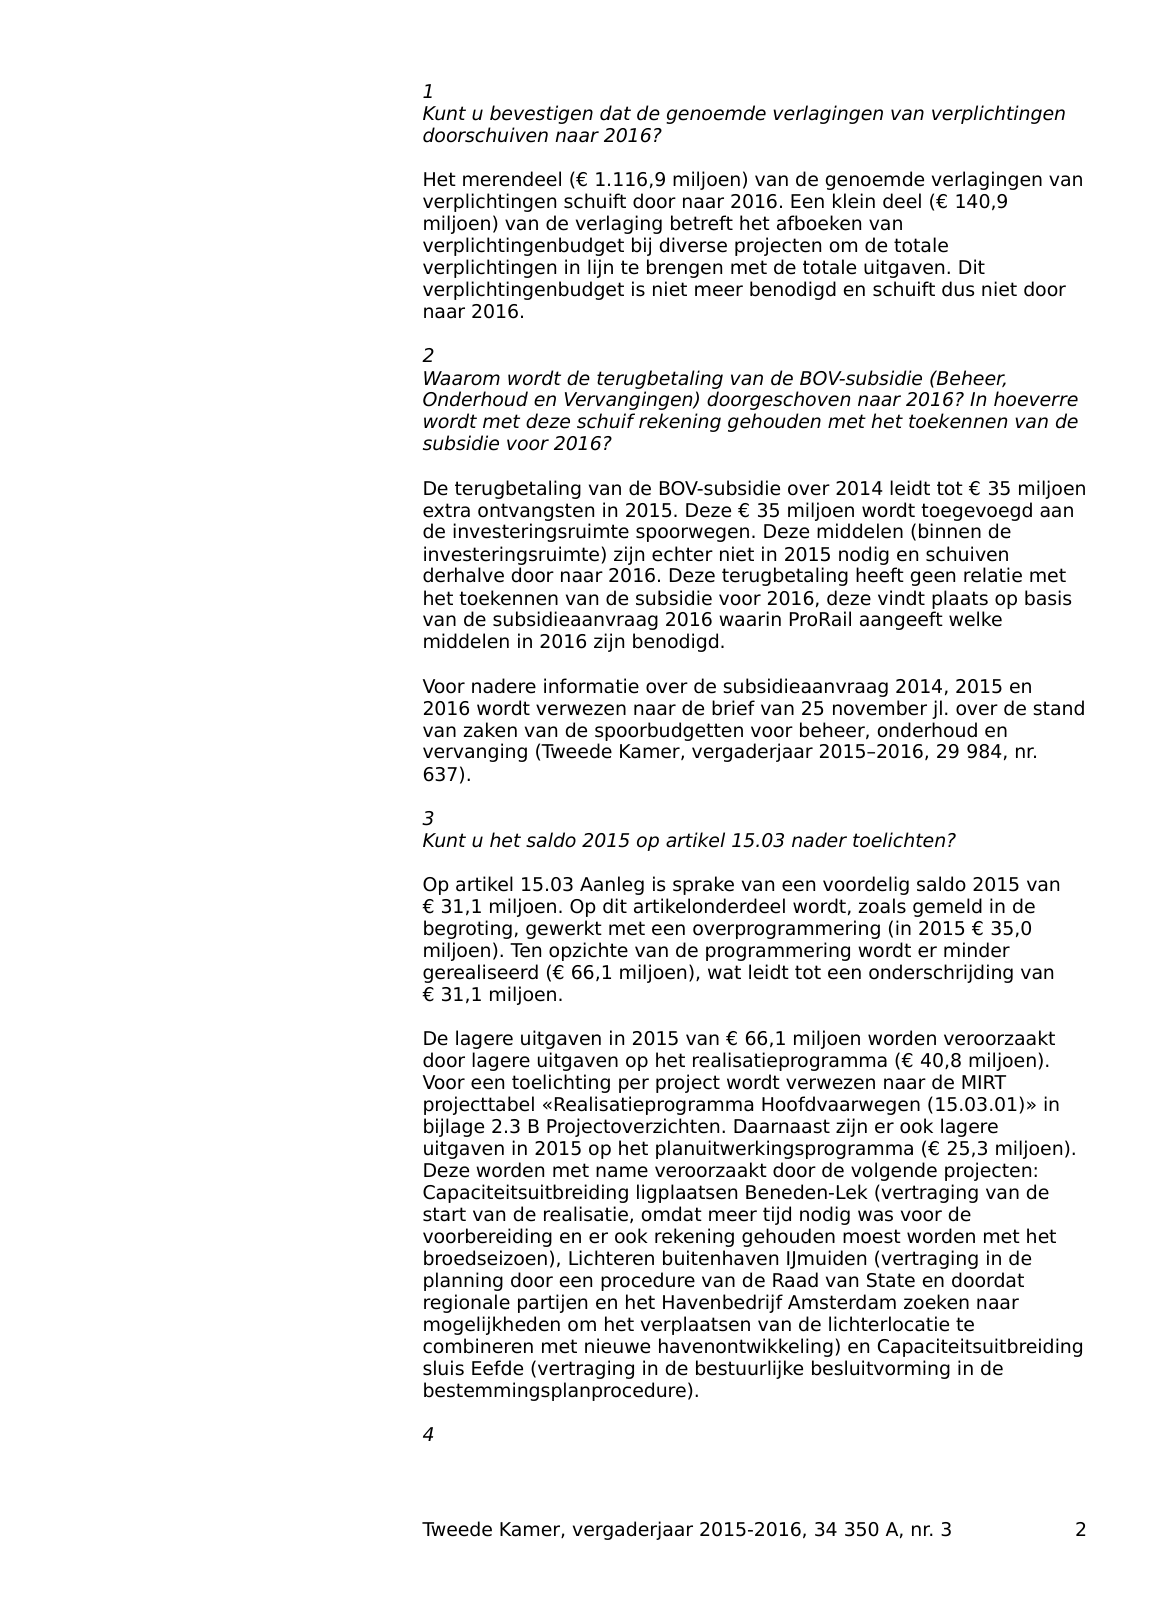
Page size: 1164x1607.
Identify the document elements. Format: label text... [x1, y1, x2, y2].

text Het merendeel (€ 1.116,9 miljoen) van de genoemde verlagingen van verplichtingen schuift door naar 2016. Een klein deel (€ 140,9 miljoen) van de verlaging betreft het afboeken van verplichtingenbudget bij diverse projecten om de totale verplichtingen in lijn te brengen met de totale uitgaven. Dit verplichtingenbudget is niet meer benodigd en schuift dus niet door naar 2016. [422, 169, 1087, 323]
text 1 [422, 81, 1087, 103]
text 2 [422, 345, 1087, 367]
text De terugbetaling van de BOV-subsidie over 2014 leidt tot € 35 miljoen extra ontvangsten in 2015. Deze € 35 miljoen wordt toegevoegd aan de investeringsruimte spoorwegen. Deze middelen (binnen de investeringsruimte) zijn echter niet in 2015 nodig en schuiven derhalve door naar 2016. Deze terugbetaling heeft geen relatie met het toekennen van de subsidie voor 2016, deze vindt plaats op basis van de subsidieaanvraag 2016 waarin ProRail aangeeft welke middelen in 2016 zijn benodigd. [422, 477, 1087, 653]
text Waarom wordt de terugbetaling van de BOV-subsidie (Beheer, Onderhoud en Vervangingen) doorgeschoven naar 2016? In hoeverre wordt met deze schuif rekening gehouden met het toekennen van de subsidie voor 2016? [422, 367, 1087, 455]
text 4 [422, 1424, 1087, 1446]
text Voor nadere informatie over de subsidieaanvraag 2014, 2015 en 2016 wordt verwezen naar de brief van 25 november jl. over de stand van zaken van de spoorbudgetten voor beheer, onderhoud en vervanging (Tweede Kamer, vergaderjaar 2015–2016, 29 984, nr. 637). [422, 676, 1087, 785]
text Op artikel 15.03 Aanleg is sprake van een voordelig saldo 2015 van € 31,1 miljoen. Op dit artikelonderdeel wordt, zoals gemeld in de begroting, gewerkt met een overprogrammering (in 2015 € 35,0 miljoen). Ten opzichte van de programmering wordt er minder gerealiseerd (€ 66,1 miljoen), wat leidt tot een onderschrijding van € 31,1 miljoen. [422, 874, 1087, 1006]
text Kunt u het saldo 2015 op artikel 15.03 nader toelichten? [422, 829, 1087, 852]
text Kunt u bevestigen dat de genoemde verlagingen van verplichtingen doorschuiven naar 2016? [422, 103, 1087, 147]
text 3 [422, 808, 1087, 829]
text De lagere uitgaven in 2015 van € 66,1 miljoen worden veroorzaakt door lagere uitgaven op het realisatieprogramma (€ 40,8 miljoen). Voor een toelichting per project wordt verwezen naar de MIRT projecttabel «Realisatieprogramma Hoofdvaarwegen (15.03.01)» in bijlage 2.3 B Projectoverzichten. Daarnaast zijn er ook lagere uitgaven in 2015 op het planuitwerkingsprogramma (€ 25,3 miljoen). Deze worden met name veroorzaakt door de volgende projecten: Capaciteitsuitbreiding ligplaatsen Beneden-Lek (vertraging van de start van de realisatie, omdat meer tijd nodig was voor de voorbereiding en er ook rekening gehouden moest worden met het broedseizoen), Lichteren buitenhaven IJmuiden (vertraging in de planning door een procedure van de Raad van State en doordat regionale partijen en het Havenbedrijf Amsterdam zoeken naar mogelijkheden om het verplaatsen van de lichterlocatie te combineren met nieuwe havenontwikkeling) en Capaciteitsuitbreiding sluis Eefde (vertraging in de bestuurlijke besluitvorming in de bestemmingsplanprocedure). [422, 1028, 1087, 1401]
